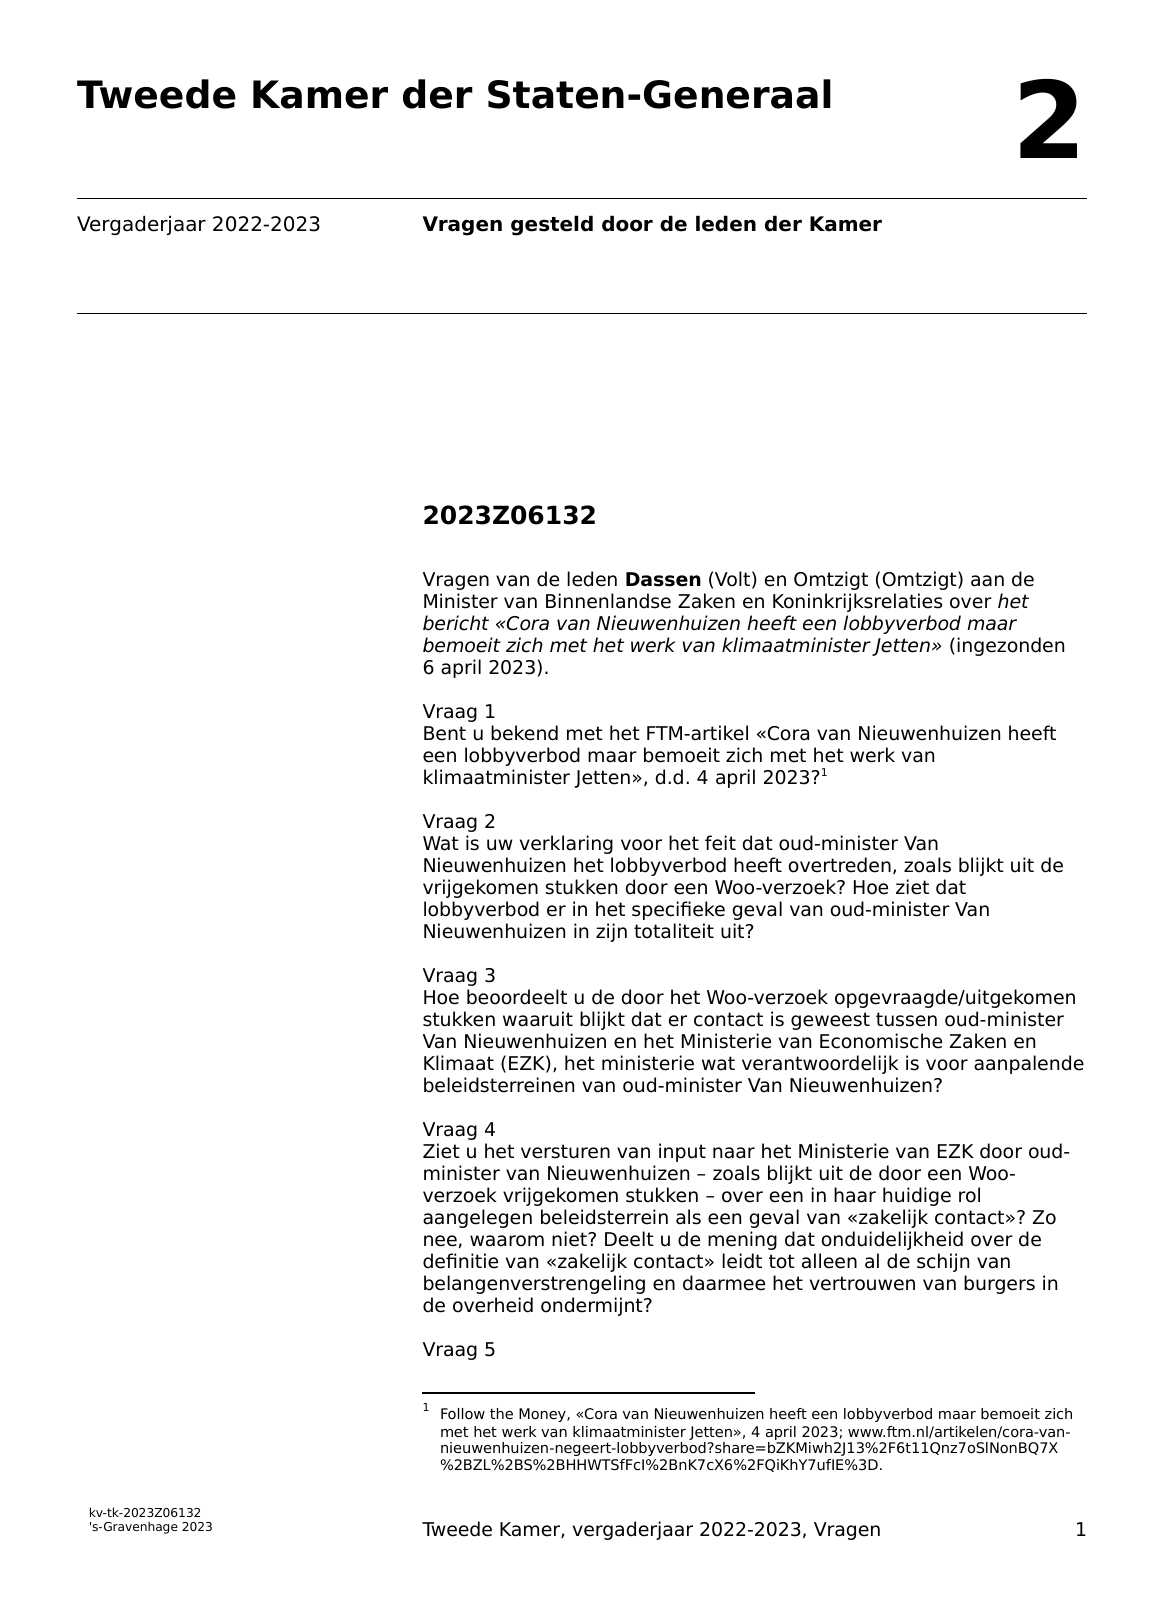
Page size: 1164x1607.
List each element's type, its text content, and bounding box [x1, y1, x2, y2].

text kv-tk-2023Z06132 [88, 1506, 323, 1520]
text Vraag 5 [422, 1339, 1087, 1361]
text 2023Z06132 [422, 501, 1087, 531]
table_header Tweede Kamer der Staten-Generaal [77, 59, 886, 198]
text Vraag 2 [422, 811, 1087, 833]
text Vraag 4 [422, 1119, 1087, 1141]
text Hoe beoordeelt u de door het Woo-verzoek opgevraagde/uitgekomen stukken waaruit blijkt dat er contact is geweest tussen oud-minister Van Nieuwenhuizen en het Ministerie van Economische Zaken en Klimaat (EZK), het ministerie wat verantwoordelijk is voor aanpalende beleidsterreinen van oud-minister Van Nieuwenhuizen? [422, 987, 1087, 1097]
text Vragen van de leden Dassen (Volt) en Omtzigt (Omtzigt) aan de Minister van Binnenlandse Zaken en Koninkrijksrelaties over het bericht «Cora van Nieuwenhuizen heeft een lobbyverbod maar bemoeit zich met het werk van klimaatminister Jetten» (ingezonden 6 april 2023). [422, 569, 1087, 679]
text Wat is uw verklaring voor het feit dat oud-minister Van Nieuwenhuizen het lobbyverbod heeft overtreden, zoals blijkt uit de vrijgekomen stukken door een Woo-verzoek? Hoe ziet dat lobbyverbod er in het specifieke geval van oud-minister Van Nieuwenhuizen in zijn totaliteit uit? [422, 833, 1087, 943]
text Bent u bekend met het FTM-artikel «Cora van Nieuwenhuizen heeft een lobbyverbod maar bemoeit zich met het werk van klimaatminister Jetten», d.d. 4 april 2023? [422, 723, 1087, 789]
text Ziet u het versturen van input naar het Ministerie van EZK door oud-minister van Nieuwenhuizen – zoals blijkt uit de door een Woo-verzoek vrijgekomen stukken – over een in haar huidige rol aangelegen beleidsterrein als een geval van «zakelijk contact»? Zo nee, waarom niet? Deelt u de mening dat onduidelijkheid over de definitie van «zakelijk contact» leidt tot alleen al de schijn van belangenverstrengeling en daarmee het vertrouwen van burgers in de overheid ondermijnt? [422, 1141, 1087, 1317]
text Vraag 3 [422, 965, 1087, 987]
text Vraag 1 [422, 701, 1087, 723]
table_header 2 [886, 59, 1087, 198]
table_cell Vergaderjaar 2022-2023 [77, 199, 422, 313]
text Follow the Money, «Cora van Nieuwenhuizen heeft een lobbyverbod maar bemoeit zich met het werk van klimaatminister Jetten», 4 april 2023; www.ftm.nl/artikelen/cora-van-nieuwenhuizen-negeert-lobbyverbod?share=bZKMiwh2J13%2F6t11Qnz7oSlNonBQ7X%2BZL%2BS%2BHHWTSfFcI%2BnK7cX6%2FQiKhY7ufIE%3D. [422, 1402, 1087, 1474]
text 's-Gravenhage 2023 [88, 1520, 323, 1534]
table_cell Vragen gesteld door de leden der Kamer [422, 199, 1087, 313]
